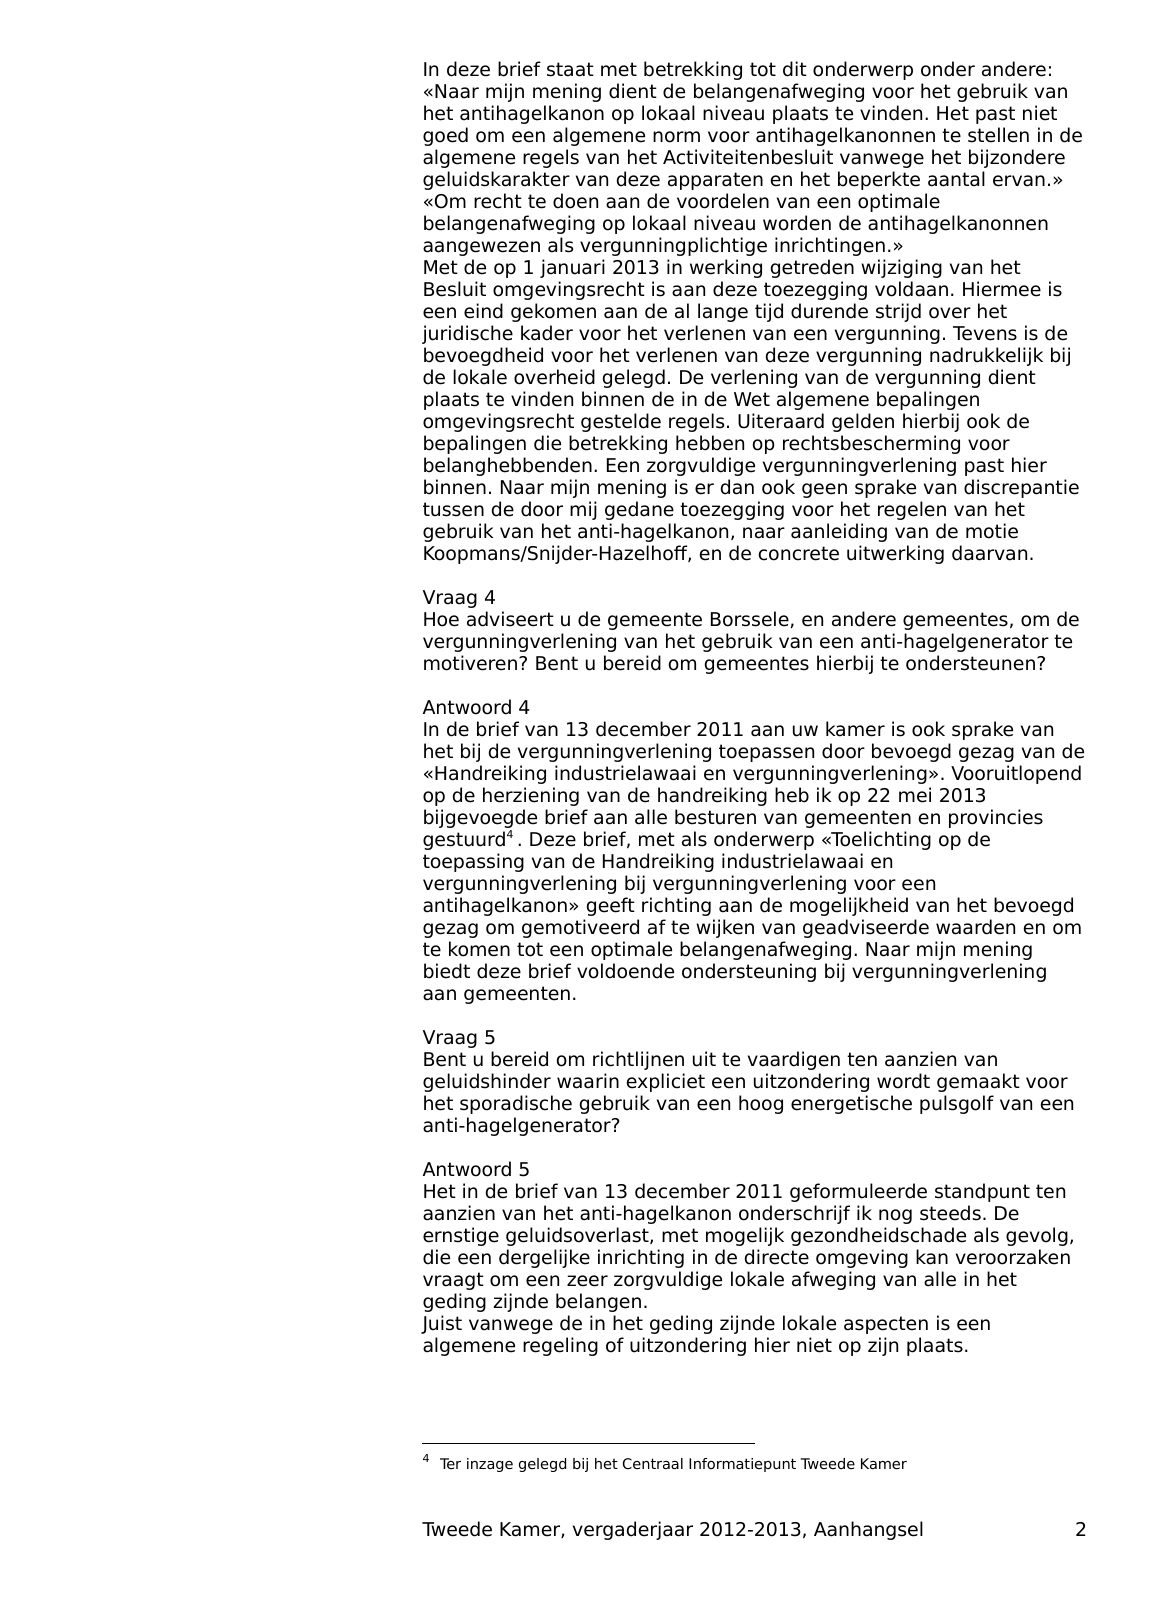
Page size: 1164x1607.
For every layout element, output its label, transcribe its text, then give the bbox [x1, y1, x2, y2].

text Hoe adviseert u de gemeente Borssele, en andere gemeentes, om de vergunningverlening van het gebruik van een anti-hagelgenerator te motiveren? Bent u bereid om gemeentes hierbij te ondersteunen? [422, 609, 1087, 675]
text Het in de brief van 13 december 2011 geformuleerde standpunt ten aanzien van het anti-hagelkanon onderschrijf ik nog steeds. De ernstige geluidsoverlast, met mogelijk gezondheidschade als gevolg, die een dergelijke inrichting in de directe omgeving kan veroorzaken vraagt om een zeer zorgvuldige lokale afweging van alle in het geding zijnde belangen. [422, 1181, 1087, 1313]
text In deze brief staat met betrekking tot dit onderwerp onder andere: [422, 59, 1087, 81]
text «Naar mijn mening dient de belangenafweging voor het gebruik van het antihagelkanon op lokaal niveau plaats te vinden. Het past niet goed om een algemene norm voor antihagelkanonnen te stellen in de algemene regels van het Activiteitenbesluit vanwege het bijzondere geluidskarakter van deze apparaten en het beperkte aantal ervan.» [422, 81, 1087, 191]
text In de brief van 13 december 2011 aan uw kamer is ook sprake van het bij de vergunningverlening toepassen door bevoegd gezag van de «Handreiking industrielawaai en vergunningverlening». Vooruitlopend op de herziening van de handreiking heb ik op 22 mei 2013 bijgevoegde brief aan alle besturen van gemeenten en provincies gestuurd. Deze brief, met als onderwerp «Toelichting op de toepassing van de Handreiking industrielawaai en vergunningverlening bij vergunningverlening voor een antihagelkanon» geeft richting aan de mogelijkheid van het bevoegd gezag om gemotiveerd af te wijken van geadviseerde waarden en om te komen tot een optimale belangenafweging. Naar mijn mening biedt deze brief voldoende ondersteuning bij vergunningverlening aan gemeenten. [422, 719, 1087, 1004]
text Antwoord 4 [422, 697, 1087, 719]
text Vraag 4 [422, 587, 1087, 609]
text Antwoord 5 [422, 1159, 1087, 1181]
text Bent u bereid om richtlijnen uit te vaardigen ten aanzien van geluidshinder waarin expliciet een uitzondering wordt gemaakt voor het sporadische gebruik van een hoog energetische pulsgolf van een anti-hagelgenerator? [422, 1049, 1087, 1137]
text Ter inzage gelegd bij het Centraal Informatiepunt Tweede Kamer [422, 1452, 1087, 1474]
text Juist vanwege de in het geding zijnde lokale aspecten is een algemene regeling of uitzondering hier niet op zijn plaats. [422, 1313, 1087, 1357]
text Vraag 5 [422, 1027, 1087, 1049]
text «Om recht te doen aan de voordelen van een optimale belangenafweging op lokaal niveau worden de antihagelkanonnen aangewezen als vergunningplichtige inrichtingen.» [422, 191, 1087, 257]
text Met de op 1 januari 2013 in werking getreden wijziging van het Besluit omgevingsrecht is aan deze toezegging voldaan. Hiermee is een eind gekomen aan de al lange tijd durende strijd over het juridische kader voor het verlenen van een vergunning. Tevens is de bevoegdheid voor het verlenen van deze vergunning nadrukkelijk bij de lokale overheid gelegd. De verlening van de vergunning dient plaats te vinden binnen de in de Wet algemene bepalingen omgevingsrecht gestelde regels. Uiteraard gelden hierbij ook de bepalingen die betrekking hebben op rechtsbescherming voor belanghebbenden. Een zorgvuldige vergunningverlening past hier binnen. Naar mijn mening is er dan ook geen sprake van discrepantie tussen de door mij gedane toezegging voor het regelen van het gebruik van het anti-hagelkanon, naar aanleiding van de motie Koopmans/Snijder-Hazelhoff, en de concrete uitwerking daarvan. [422, 257, 1087, 564]
